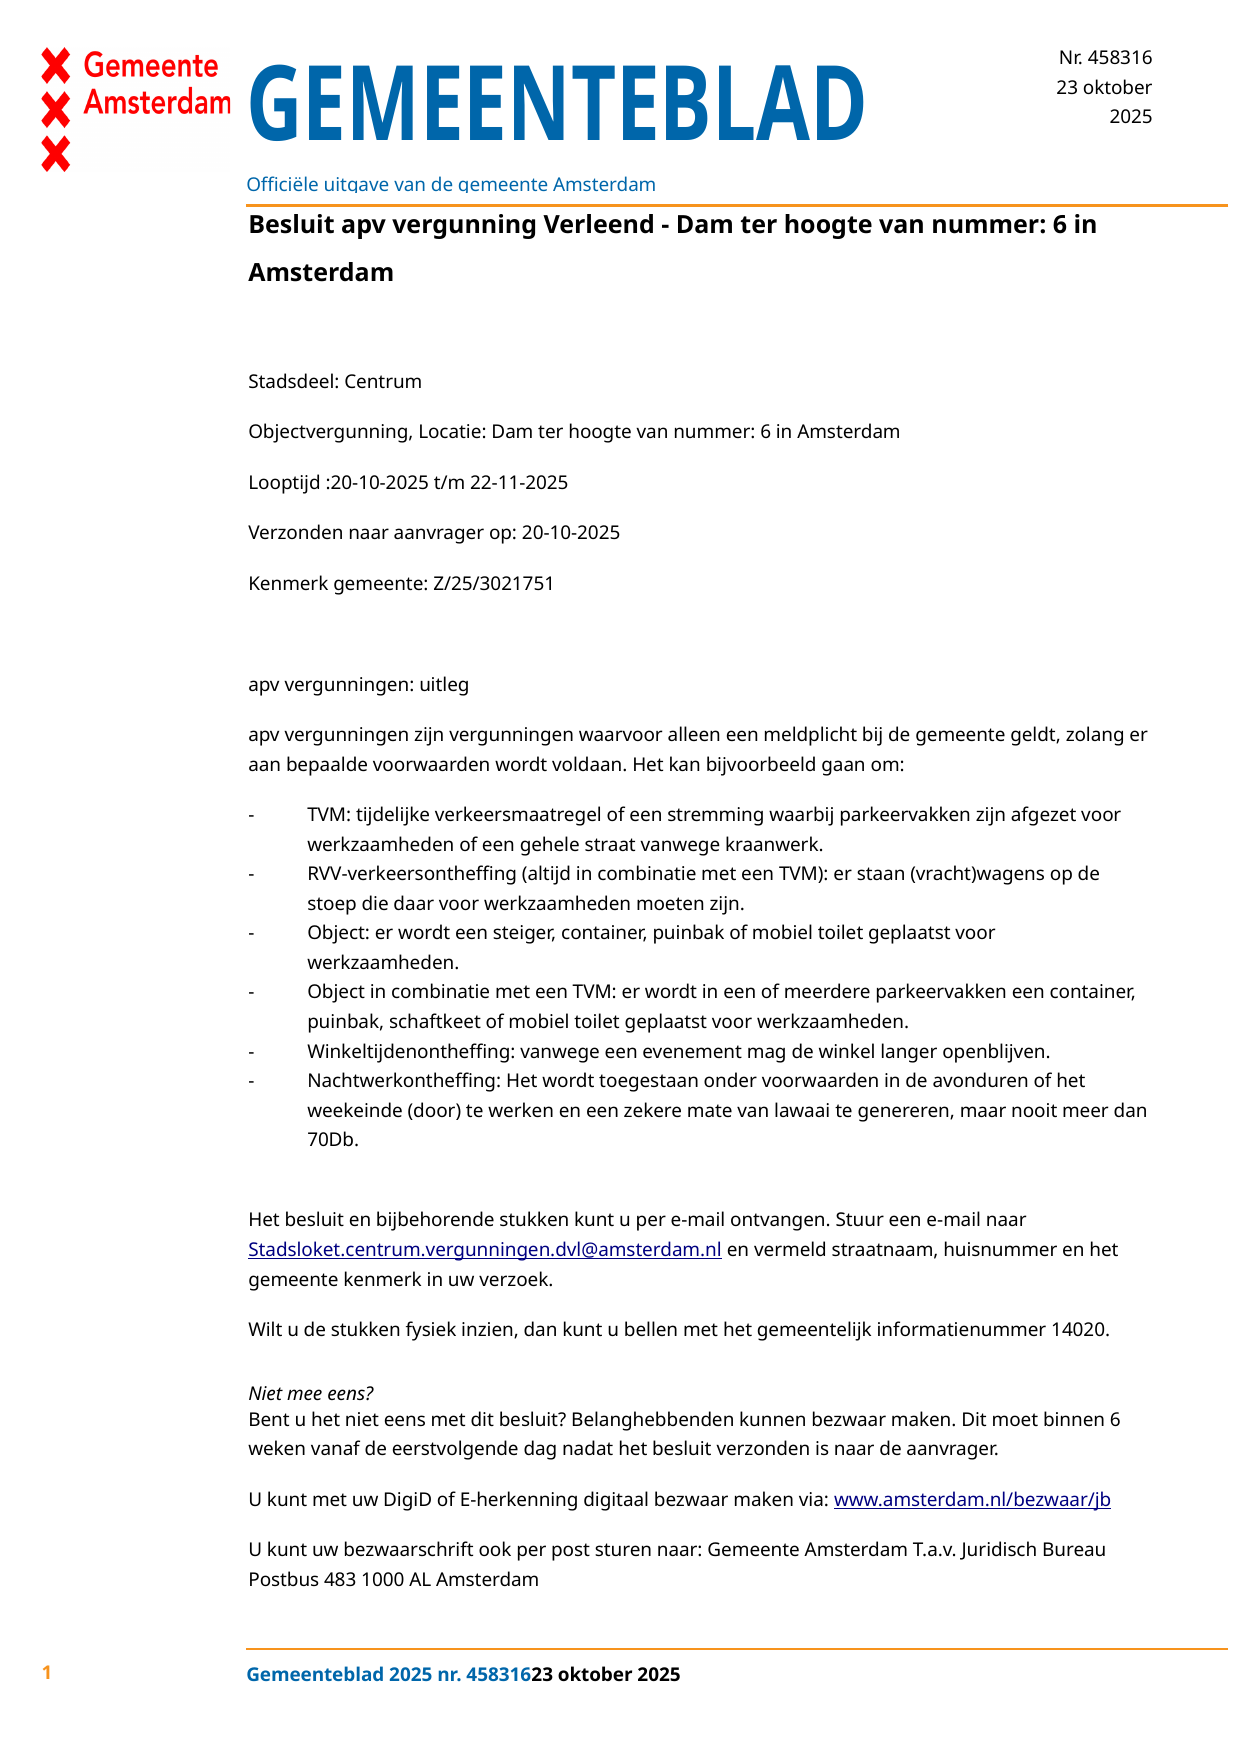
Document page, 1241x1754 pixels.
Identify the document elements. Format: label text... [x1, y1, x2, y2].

list RVV-verkeersontheffing (altijd in combinatie met een TVM): er staan (vracht)wagens op de stoep die daar voor werkzaamheden moeten zijn. [248, 860, 1152, 916]
text Besluit apv vergunning Verleend - Dam ter hoogte van nummer: 6 in Amsterdam [248, 207, 1152, 288]
list Nachtwerkontheffing: Het wordt toegestaan onder voorwaarden in de avonduren of het weekeinde (door) te werken en een zekere mate van lawaai te genereren, maar nooit meer dan 70Db. [248, 1067, 1152, 1152]
list Object in combinatie met een TVM: er wordt in een of meerdere parkeervakken een container, puinbak, schaftkeet of mobiel toilet geplaatst voor werkzaamheden. [248, 979, 1152, 1034]
list Winkeltijdenontheffing: vanwege een evenement mag de winkel langer openblijven. [248, 1038, 1152, 1064]
text Kenmerk gemeente: Z/25/3021751 [248, 570, 1152, 596]
text apv vergunningen: uitleg [248, 671, 1152, 697]
text Stadsdeel: Centrum [248, 368, 1152, 394]
text U kunt uw bezwaarschrift ook per post sturen naar: Gemeente Amsterdam T.a.v. Juridisch Bureau Postbus 483 1000 AL Amsterdam [248, 1536, 1152, 1592]
text U kunt met uw DigiD of E-herkenning digitaal bezwaar maken via: www.amsterdam.nl/bezwaar/jb [248, 1486, 1152, 1512]
text Niet mee eens? [248, 1380, 1152, 1406]
text Bent u het niet eens met dit besluit? Belanghebbenden kunnen bezwaar maken. Dit moet binnen 6 weken vanaf de eerstvolgende dag nadat het besluit verzonden is naar de aanvrager. [248, 1406, 1152, 1461]
list Object: er wordt een steiger, container, puinbak of mobiel toilet geplaatst voor werkzaamheden. [248, 919, 1152, 975]
text Het besluit en bijbehorende stukken kunt u per e-mail ontvangen. Stuur een e-mail naar Stadsloket.centrum.vergunningen.dvl@amsterdam.nl en vermeld straatnaam, huisnummer en het gemeente kenmerk in uw verzoek. [248, 1207, 1152, 1292]
text Verzonden naar aanvrager op: 20-10-2025 [248, 519, 1152, 545]
text Objectvergunning, Locatie: Dam ter hoogte van nummer: 6 in Amsterdam [248, 419, 1152, 444]
list TVM: tijdelijke verkeersmaatregel of een stremming waarbij parkeervakken zijn afgezet voor werkzaamheden of een gehele straat vanwege kraanwerk. [248, 801, 1152, 857]
text Looptijd :20-10-2025 t/m 22-11-2025 [248, 469, 1152, 495]
picture [41, 47, 231, 172]
text Wilt u de stukken fysiek inzien, dan kunt u bellen met het gemeentelijk informatienummer 14020. [248, 1316, 1152, 1342]
text apv vergunningen zijn vergunningen waarvoor alleen een meldplicht bij de gemeente geldt, zolang er aan bepaalde voorwaarden wordt voldaan. Het kan bijvoorbeeld gaan om: [248, 721, 1152, 777]
